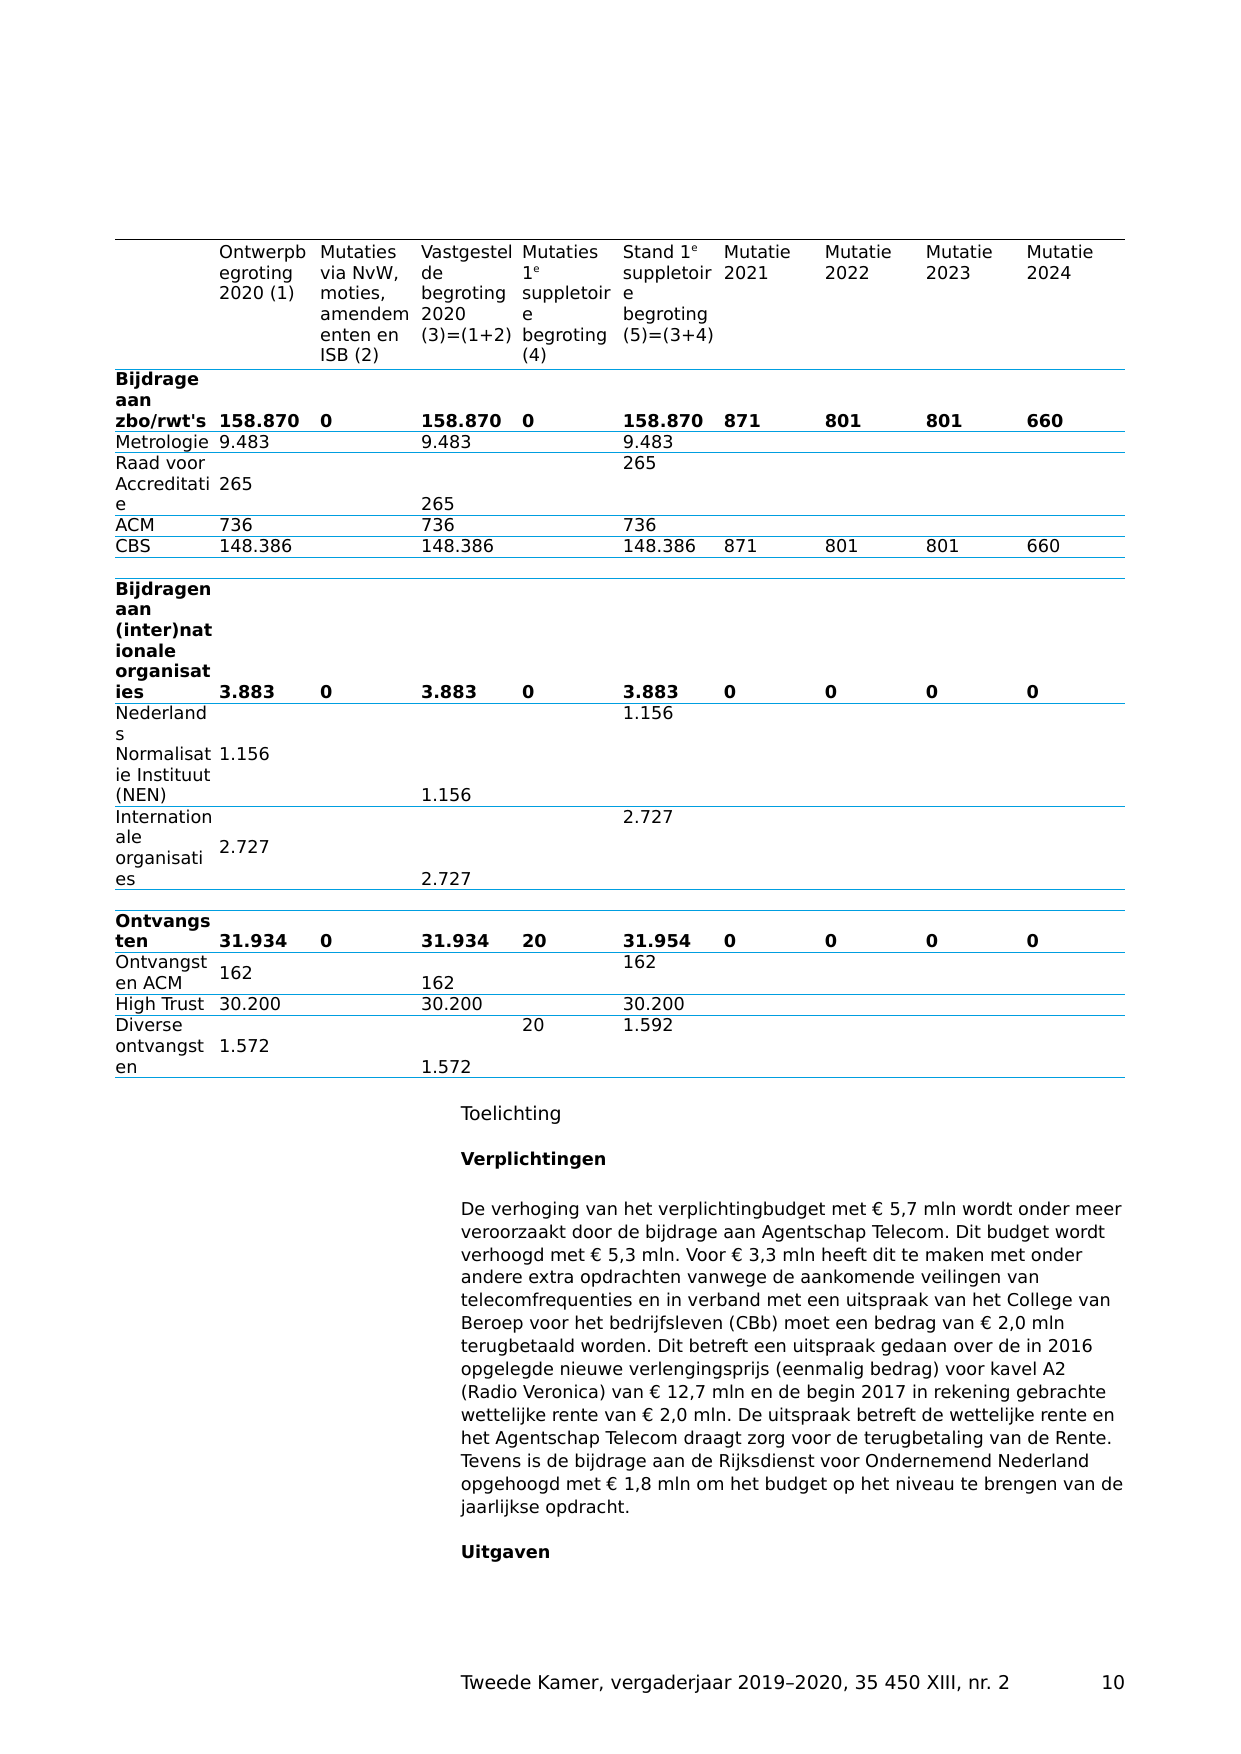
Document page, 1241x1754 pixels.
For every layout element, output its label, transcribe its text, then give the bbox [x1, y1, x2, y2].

table_cell [519, 807, 620, 889]
table_cell 0 [923, 579, 1023, 702]
table_cell 265 [620, 453, 721, 515]
table_cell 801 [822, 370, 923, 431]
table_cell 0 [317, 579, 418, 702]
table_cell 0 [317, 911, 418, 952]
table_cell Mutaties via NvW, moties, amendementen en ISB (2) [317, 240, 418, 369]
table_cell Ontwerpbegroting 2020 (1) [216, 240, 317, 369]
table_cell [418, 890, 519, 910]
table_cell [519, 704, 620, 806]
table_cell [721, 453, 822, 515]
table_cell 1.572 [216, 1016, 317, 1077]
table_cell 31.954 [620, 911, 721, 952]
table_cell 0 [822, 911, 923, 952]
table_cell High Trust [115, 995, 216, 1015]
table_cell 801 [822, 537, 923, 557]
table_cell [923, 953, 1023, 994]
table_cell 158.870 [216, 370, 317, 431]
table_cell Bijdragen aan (inter)nationale organisaties [115, 579, 216, 702]
table_cell 801 [923, 537, 1023, 557]
table_cell [721, 953, 822, 994]
table_cell 0 [1024, 579, 1125, 702]
text Uitgaven [461, 1541, 1125, 1563]
table_cell [923, 432, 1023, 452]
table_cell Mutatie 2023 [923, 240, 1023, 369]
table_cell 0 [721, 579, 822, 702]
table_cell 148.386 [418, 537, 519, 557]
table_cell 3.883 [216, 579, 317, 702]
title Toelichting [461, 1103, 1125, 1147]
table_cell 1.156 [418, 704, 519, 806]
table_cell 801 [923, 370, 1023, 431]
table_cell [317, 432, 418, 452]
table_cell [822, 995, 923, 1015]
table_cell 9.483 [216, 432, 317, 452]
table_cell 162 [216, 953, 317, 994]
table_cell [1024, 890, 1125, 910]
table_cell Ontvangsten ACM [115, 953, 216, 994]
table_cell Bijdrage aan zbo/rwt's [115, 370, 216, 431]
table_cell [317, 537, 418, 557]
table_cell [1024, 453, 1125, 515]
table_cell Metrologie [115, 432, 216, 452]
table_cell [519, 995, 620, 1015]
table_cell 1.156 [620, 704, 721, 806]
table_cell 30.200 [216, 995, 317, 1015]
table_cell CBS [115, 537, 216, 557]
table_cell Raad voor Accreditatie [115, 453, 216, 515]
table_cell Nederlands Normalisatie Instituut (NEN) [115, 704, 216, 806]
table_cell [923, 453, 1023, 515]
table_cell [317, 704, 418, 806]
table_cell Mutaties 1e suppletoire begroting (4) [519, 240, 620, 369]
table_cell [115, 558, 216, 578]
table_cell [822, 516, 923, 536]
table_cell [317, 890, 418, 910]
table_cell [317, 953, 418, 994]
table_cell [822, 807, 923, 889]
table_cell 162 [620, 953, 721, 994]
table_cell [620, 558, 721, 578]
table_cell [721, 995, 822, 1015]
table_cell Mutatie 2022 [822, 240, 923, 369]
table_cell [1024, 995, 1125, 1015]
table_cell [1024, 558, 1125, 578]
table_cell 0 [519, 579, 620, 702]
table_cell 20 [519, 1016, 620, 1077]
table_cell [317, 516, 418, 536]
table_cell 2.727 [620, 807, 721, 889]
table_cell 1.572 [418, 1016, 519, 1077]
table_cell [923, 558, 1023, 578]
table_cell 1.156 [216, 704, 317, 806]
table_cell [1024, 516, 1125, 536]
table_cell [923, 807, 1023, 889]
table_cell 736 [216, 516, 317, 536]
table_cell 158.870 [620, 370, 721, 431]
table_cell [1024, 1016, 1125, 1077]
table_cell 0 [1024, 911, 1125, 952]
table_cell 158.870 [418, 370, 519, 431]
table_cell [216, 558, 317, 578]
table_cell 0 [519, 370, 620, 431]
table_cell [721, 1016, 822, 1077]
table_cell Diverse ontvangsten [115, 1016, 216, 1077]
table_cell [1024, 953, 1125, 994]
table_cell 660 [1024, 537, 1125, 557]
table_cell [620, 890, 721, 910]
table_cell 3.883 [620, 579, 721, 702]
table_cell 265 [216, 453, 317, 515]
table_cell 660 [1024, 370, 1125, 431]
table_cell 736 [418, 516, 519, 536]
table_cell [115, 240, 216, 369]
table_cell 2.727 [216, 807, 317, 889]
table_cell Vastgestelde begroting 2020 (3)=(1+2) [418, 240, 519, 369]
text De verhoging van het verplichtingbudget met € 5,7 mln wordt onder meer veroorzaakt door de bijdrage aan Agentschap Telecom. Dit budget wordt verhoogd met € 5,3 mln. Voor € 3,3 mln heeft dit te maken met onder andere extra opdrachten vanwege de aankomende veilingen van telecomfrequenties en in verband met een uitspraak van het College van Beroep voor het bedrijfsleven (CBb) moet een bedrag van € 2,0 mln terugbetaald worden. Dit betreft een uitspraak gedaan over de in 2016 opgelegde nieuwe verlengingsprijs (eenmalig bedrag) voor kavel A2 (Radio Veronica) van € 12,7 mln en de begin 2017 in rekening gebrachte wettelijke rente van € 2,0 mln. De uitspraak betreft de wettelijke rente en het Agentschap Telecom draagt zorg voor de terugbetaling van de Rente. Tevens is de bijdrage aan de Rijksdienst voor Ondernemend Nederland opgehoogd met € 1,8 mln om het budget op het niveau te brengen van de jaarlijkse opdracht. [461, 1197, 1125, 1518]
table_cell [923, 995, 1023, 1015]
table_cell [721, 558, 822, 578]
table_cell 9.483 [620, 432, 721, 452]
table_cell [923, 516, 1023, 536]
table_cell 0 [822, 579, 923, 702]
table_cell 871 [721, 370, 822, 431]
table_cell 3.883 [418, 579, 519, 702]
table_cell 0 [923, 911, 1023, 952]
table_cell [317, 995, 418, 1015]
table_cell 30.200 [620, 995, 721, 1015]
table_cell [519, 537, 620, 557]
table_cell 162 [418, 953, 519, 994]
table_cell [822, 890, 923, 910]
table_cell [519, 953, 620, 994]
table_cell 148.386 [620, 537, 721, 557]
table_cell [317, 558, 418, 578]
table_cell [317, 807, 418, 889]
table_header Tabel 5 Budgettaire gevolgen van beleid art. 1 Goed functionerende economie en markten (Eerste suppletoire begroting) (bedragen x € 1.000) [115, 191, 1125, 239]
table_cell 0 [721, 911, 822, 952]
table_cell [519, 516, 620, 536]
table_cell [216, 890, 317, 910]
table_cell [923, 1016, 1023, 1077]
table_cell Internationale organisaties [115, 807, 216, 889]
table_cell [923, 704, 1023, 806]
table_cell [519, 453, 620, 515]
table_cell [1024, 704, 1125, 806]
table_cell 20 [519, 911, 620, 952]
table_cell [822, 453, 923, 515]
table_cell Mutatie 2024 [1024, 240, 1125, 369]
table_cell [822, 704, 923, 806]
table_cell [721, 516, 822, 536]
table_cell [822, 432, 923, 452]
table_cell [721, 704, 822, 806]
table_cell Ontvangsten [115, 911, 216, 952]
table_cell [519, 432, 620, 452]
table_cell 148.386 [216, 537, 317, 557]
table_cell [822, 1016, 923, 1077]
table_cell 1.592 [620, 1016, 721, 1077]
table_cell [317, 453, 418, 515]
table_cell [519, 558, 620, 578]
table_cell Mutatie 2021 [721, 240, 822, 369]
table_cell 871 [721, 537, 822, 557]
table_cell 2.727 [418, 807, 519, 889]
text Verplichtingen [461, 1147, 1125, 1170]
table_cell 736 [620, 516, 721, 536]
table_cell [418, 558, 519, 578]
table_cell [721, 432, 822, 452]
table_cell Stand 1e suppletoire begroting (5)=(3+4) [620, 240, 721, 369]
table_cell [115, 890, 216, 910]
table_cell [923, 890, 1023, 910]
table_cell [822, 953, 923, 994]
table_cell [822, 558, 923, 578]
table_cell [721, 890, 822, 910]
table_cell [519, 890, 620, 910]
table_cell ACM [115, 516, 216, 536]
table_cell [317, 1016, 418, 1077]
table_cell 265 [418, 453, 519, 515]
table_cell 30.200 [418, 995, 519, 1015]
table_cell [721, 807, 822, 889]
table_cell [1024, 807, 1125, 889]
table_cell 0 [317, 370, 418, 431]
table_cell 31.934 [216, 911, 317, 952]
table_cell 31.934 [418, 911, 519, 952]
table_cell 9.483 [418, 432, 519, 452]
table_cell [1024, 432, 1125, 452]
